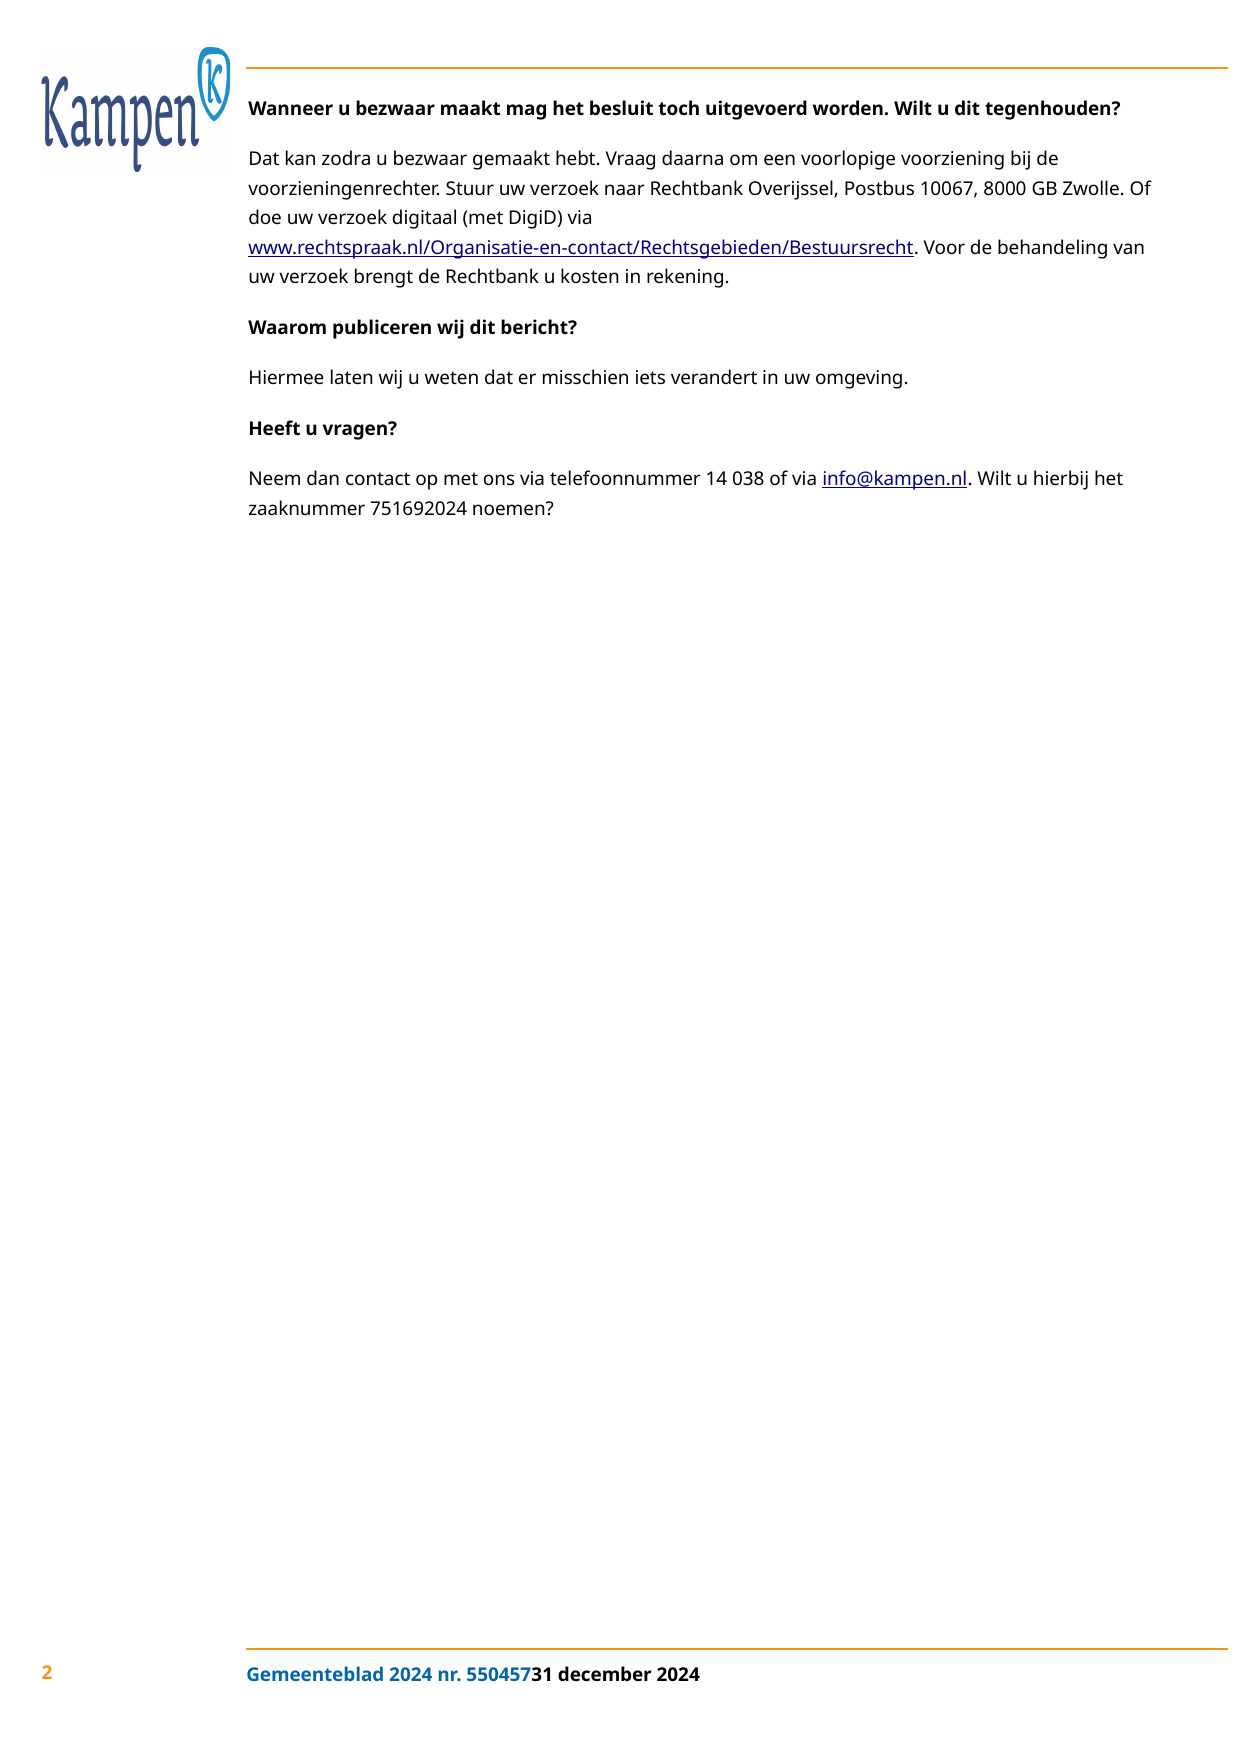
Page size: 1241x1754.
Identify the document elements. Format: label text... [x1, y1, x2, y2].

text Waarom publiceren wij dit bericht? [248, 314, 1152, 340]
text Dat kan zodra u bezwaar gemaakt hebt. Vraag daarna om een voorlopige voorziening bij de voorzieningenrechter. Stuur uw verzoek naar Rechtbank Overijssel, Postbus 10067, 8000 GB Zwolle. Of doe uw verzoek digitaal (met DigiD) via www.rechtspraak.nl/Organisatie-en-contact/Rechtsgebieden/Bestuursrecht. Voor de behandeling van uw verzoek brengt de Rechtbank u kosten in rekening. [248, 145, 1152, 289]
picture [41, 47, 231, 172]
text Neem dan contact op met ons via telefoonnummer 14 038 of via info@kampen.nl. Wilt u hierbij het zaaknummer 751692024 noemen? [248, 465, 1152, 521]
text Hiermee laten wij u weten dat er misschien iets verandert in uw omgeving. [248, 364, 1152, 390]
text Heeft u vragen? [248, 415, 1152, 441]
text Wanneer u bezwaar maakt mag het besluit toch uitgevoerd worden. Wilt u dit tegenhouden? [248, 95, 1152, 121]
